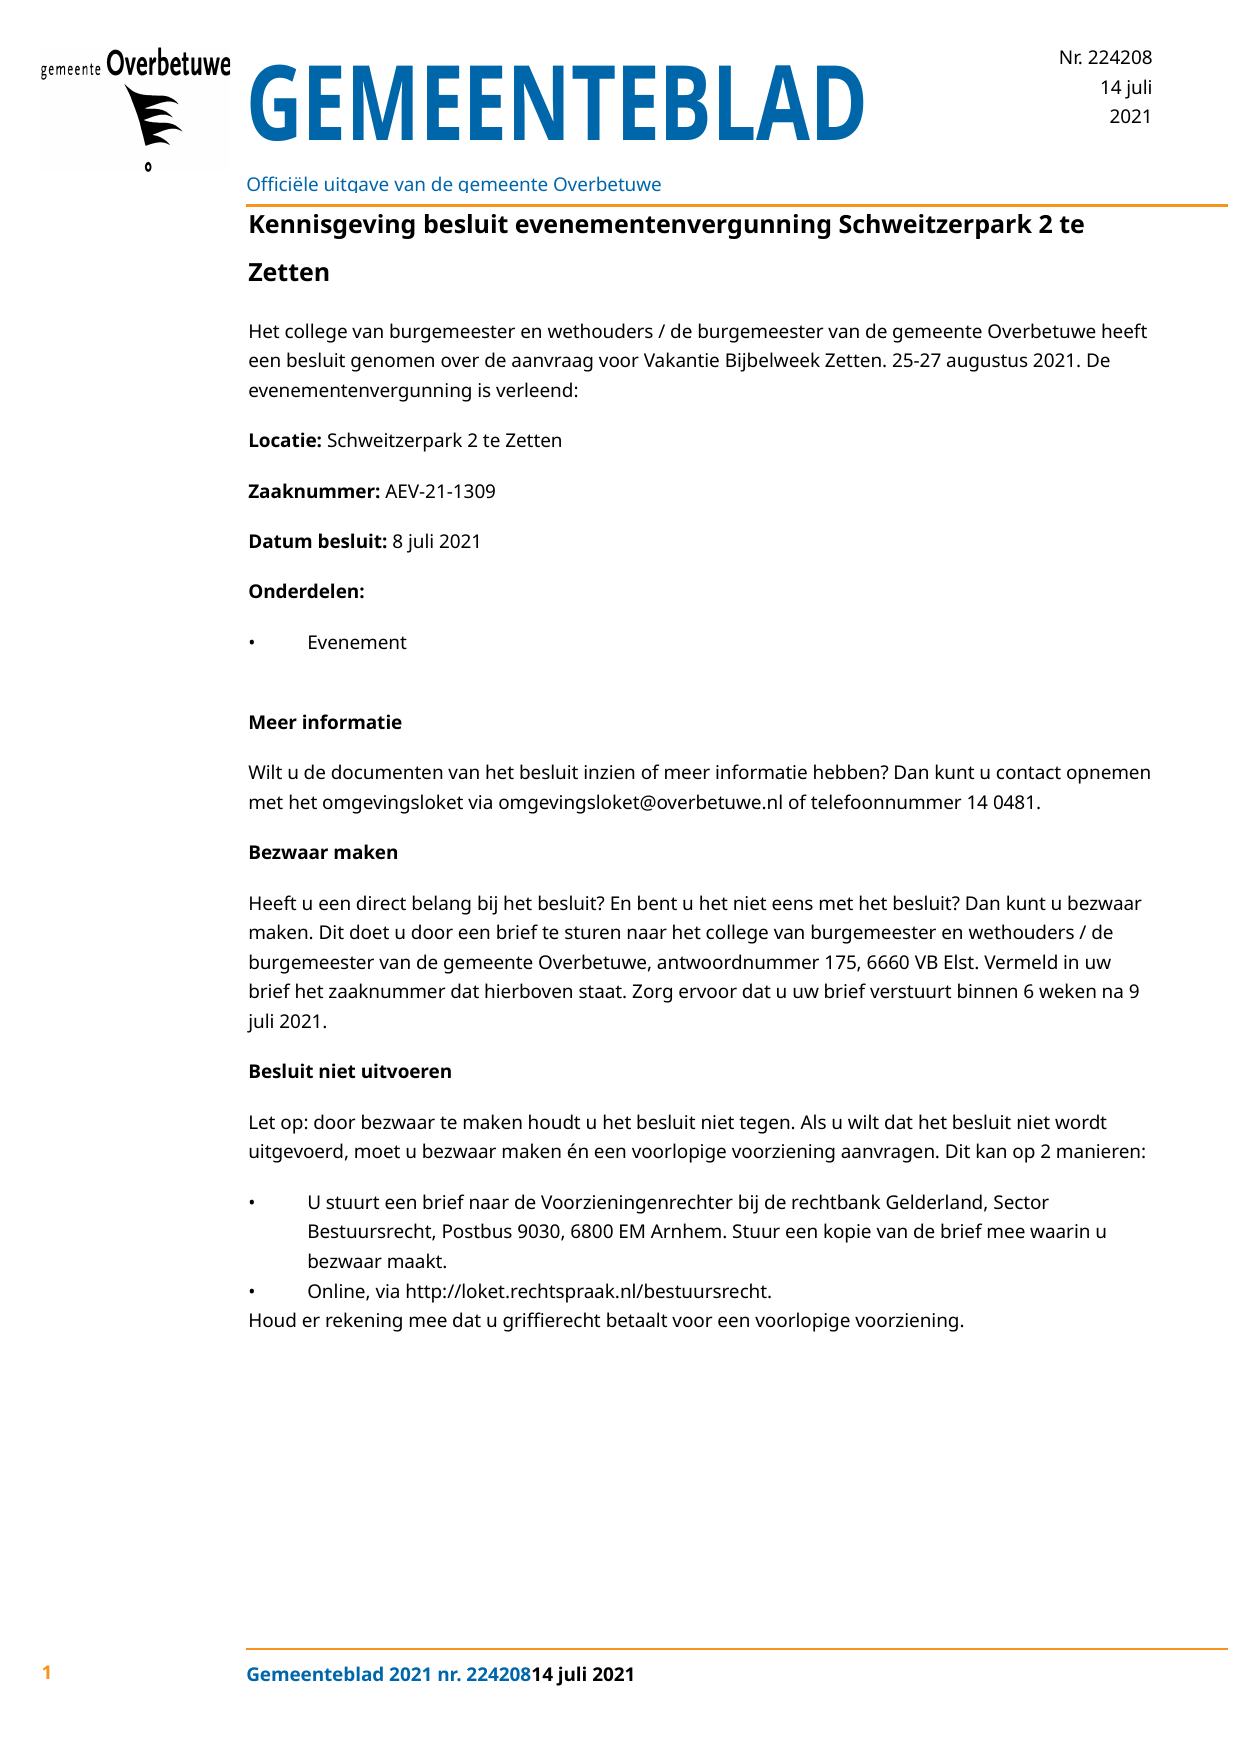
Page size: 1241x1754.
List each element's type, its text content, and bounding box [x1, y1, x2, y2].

text Onderdelen: [248, 579, 1152, 604]
text Houd er rekening mee dat u griffierecht betaalt voor een voorlopige voorziening. [248, 1307, 1152, 1333]
text Let op: door bezwaar te maken houdt u het besluit niet tegen. Als u wilt dat het besluit niet wordt uitgevoerd, moet u bezwaar maken én een voorlopige voorziening aanvragen. Dit kan op 2 manieren: [248, 1109, 1152, 1164]
text Heeft u een direct belang bij het besluit? En bent u het niet eens met het besluit? Dan kunt u bezwaar maken. Dit doet u door een brief te sturen naar het college van burgemeester en wethouders / de burgemeester van de gemeente Overbetuwe, antwoordnummer 175, 6660 VB Elst. Vermeld in uw brief het zaaknummer dat hierboven staat. Zorg ervoor dat u uw brief verstuurt binnen 6 weken na 9 juli 2021. [248, 890, 1152, 1034]
text Wilt u de documenten van het besluit inzien of meer informatie hebben? Dan kunt u contact opnemen met het omgevingsloket via omgevingsloket@overbetuwe.nl of telefoonnummer 14 0481. [248, 759, 1152, 815]
list U stuurt een brief naar de Voorzieningenrechter bij de rechtbank Gelderland, Sector Bestuursrecht, Postbus 9030, 6800 EM Arnhem. Stuur een kopie van de brief mee waarin u bezwaar maakt. [248, 1189, 1152, 1274]
text Datum besluit: 8 juli 2021 [248, 528, 1152, 554]
list Online, via http://loket.rechtspraak.nl/bestuursrecht. [248, 1278, 1152, 1304]
text Kennisgeving besluit evenementenvergunning Schweitzerpark 2 te Zetten [248, 207, 1152, 288]
text Locatie: Schweitzerpark 2 te Zetten [248, 427, 1152, 453]
picture [41, 47, 231, 172]
text Het college van burgemeester en wethouders / de burgemeester van de gemeente Overbetuwe heeft een besluit genomen over de aanvraag voor Vakantie Bijbelweek Zetten. 25-27 augustus 2021. De evenementenvergunning is verleend: [248, 318, 1152, 403]
text Meer informatie [248, 709, 1152, 735]
text Besluit niet uitvoeren [248, 1059, 1152, 1084]
text Zaaknummer: AEV-21-1309 [248, 478, 1152, 504]
text Bezwaar maken [248, 839, 1152, 865]
list Evenement [248, 629, 1152, 655]
